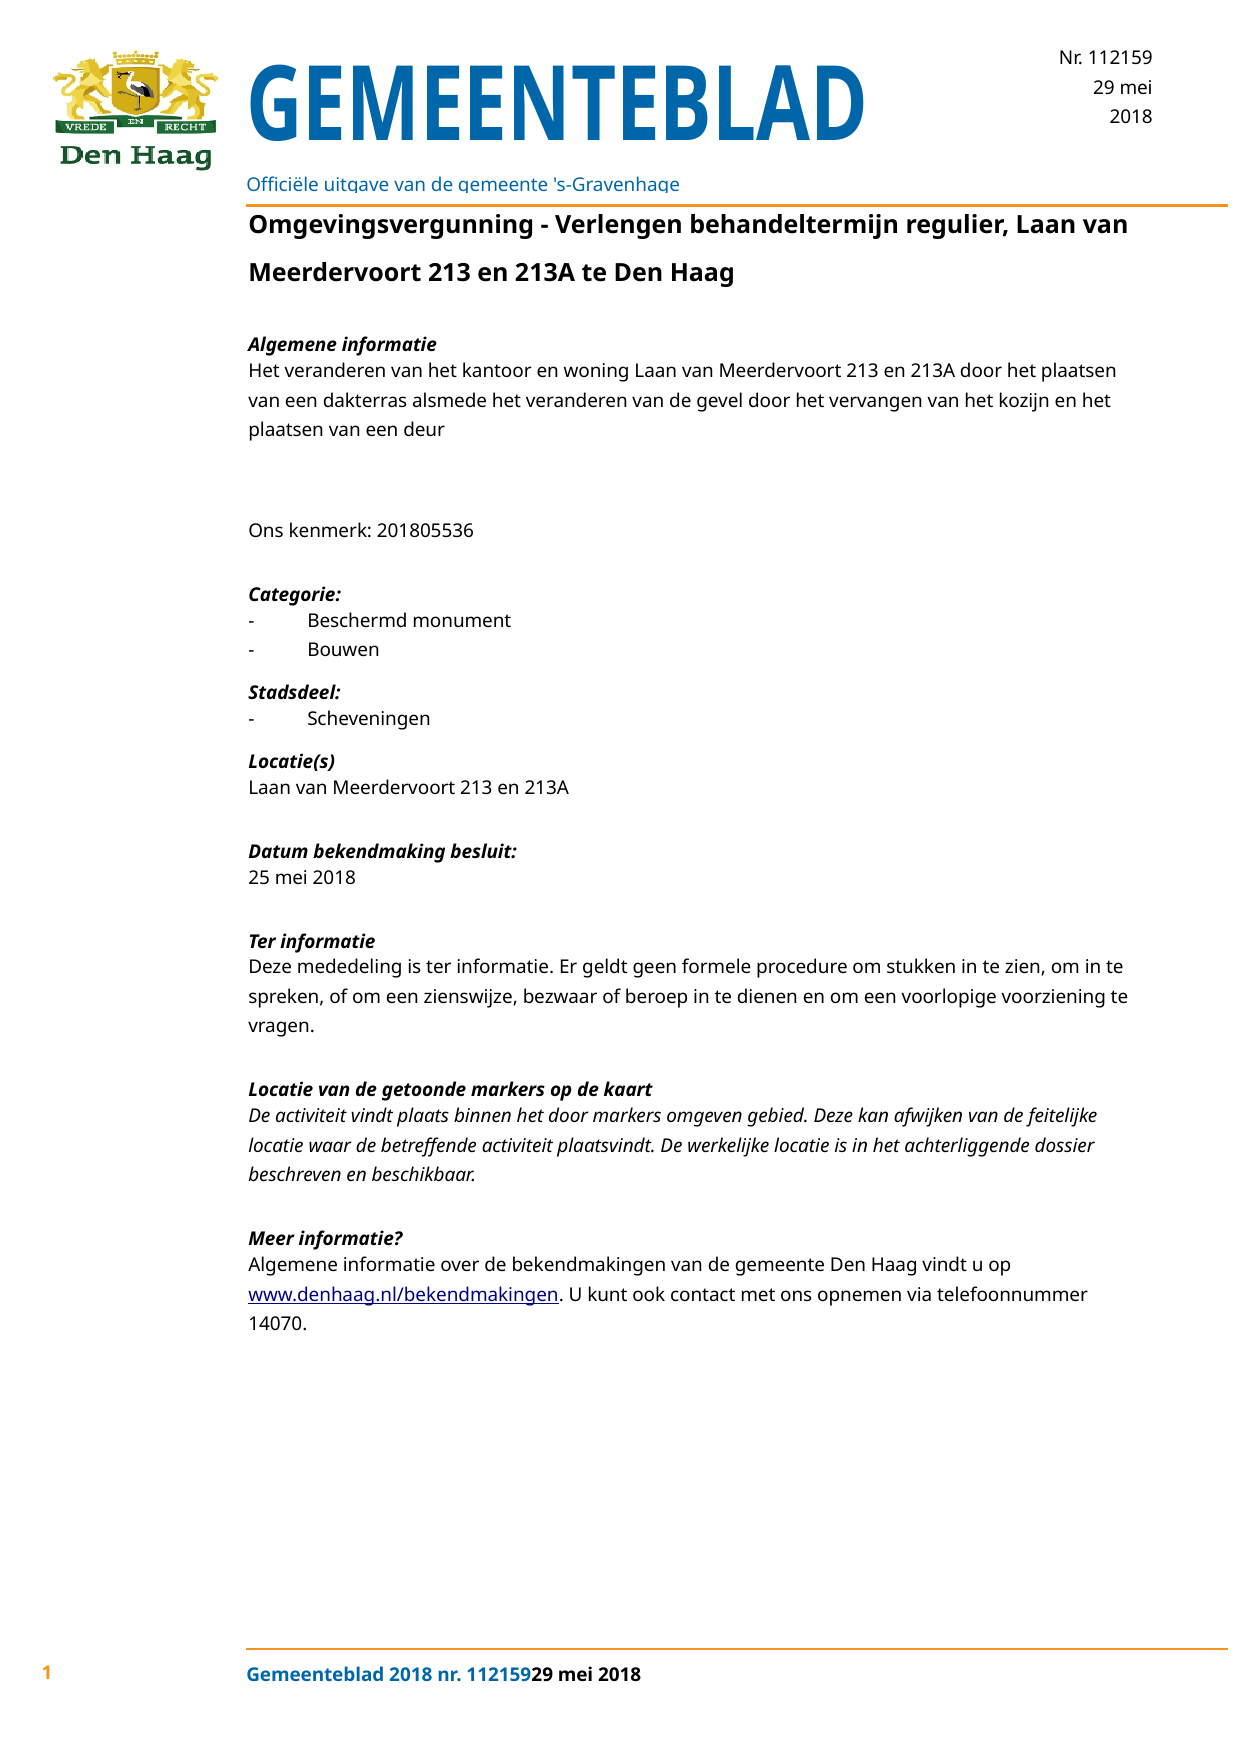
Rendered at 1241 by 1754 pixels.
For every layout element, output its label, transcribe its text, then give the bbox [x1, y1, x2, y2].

list Bouwen [248, 636, 1152, 662]
text 25 mei 2018 [248, 864, 1152, 889]
text Algemene informatie over de bekendmakingen van de gemeente Den Haag vindt u op www.denhaag.nl/bekendmakingen. U kunt ook contact met ons opnemen via telefoonnummer 14070. [248, 1251, 1152, 1336]
text Stadsdeel: [248, 679, 1152, 705]
text Categorie: [248, 581, 1152, 607]
text Laan van Meerdervoort 213 en 213A [248, 774, 1152, 800]
text Datum bekendmaking besluit: [248, 838, 1152, 864]
text De activiteit vindt plaats binnen het door markers omgeven gebied. Deze kan afwijken van de feitelijke locatie waar de betreffende activiteit plaatsvindt. De werkelijke locatie is in het achterliggende dossier beschreven en beschikbaar. [248, 1102, 1152, 1187]
text Omgevingsvergunning - Verlengen behandeltermijn regulier, Laan van Meerdervoort 213 en 213A te Den Haag [248, 207, 1152, 288]
list Scheveningen [248, 705, 1152, 731]
text Locatie(s) [248, 748, 1152, 774]
picture [41, 47, 231, 172]
text Ter informatie [248, 928, 1152, 953]
text Algemene informatie [248, 331, 1152, 357]
text Deze mededeling is ter informatie. Er geldt geen formele procedure om stukken in te zien, om in te spreken, of om een zienswijze, bezwaar of beroep in te dienen en om een voorlopige voorziening te vragen. [248, 953, 1152, 1038]
text Locatie van de getoonde markers op de kaart [248, 1077, 1152, 1102]
text Meer informatie? [248, 1226, 1152, 1251]
list Beschermd monument [248, 607, 1152, 633]
text Ons kenmerk: 201805536 [248, 517, 1152, 543]
text Het veranderen van het kantoor en woning Laan van Meerdervoort 213 en 213A door het plaatsen van een dakterras alsmede het veranderen van de gevel door het vervangen van het kozijn en het plaatsen van een deur [248, 357, 1152, 442]
